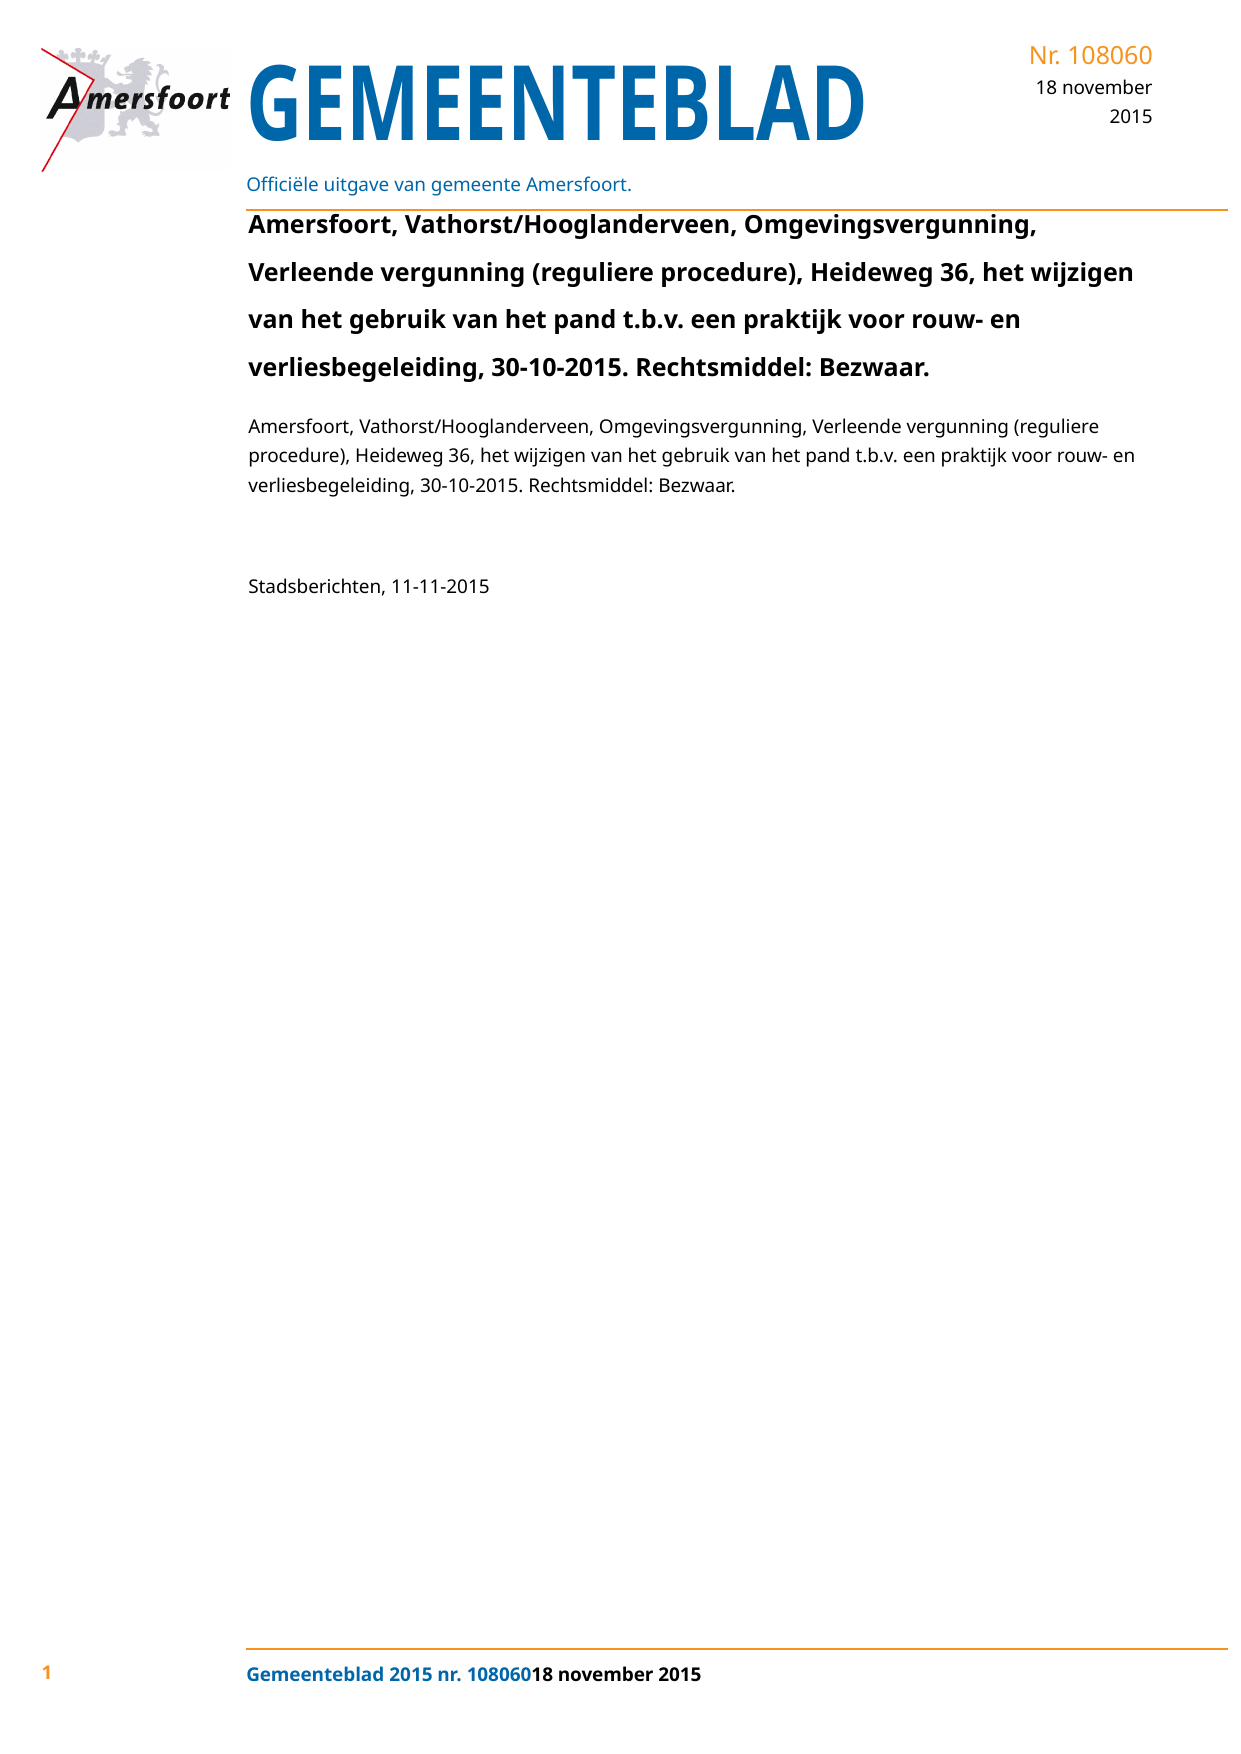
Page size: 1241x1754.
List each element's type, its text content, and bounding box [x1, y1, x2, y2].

text Amersfoort, Vathorst/Hooglanderveen, Omgevingsvergunning, Verleende vergunning (reguliere procedure), Heideweg 36, het wijzigen van het gebruik van het pand t.b.v. een praktijk voor rouw- en verliesbegeleiding, 30-10-2015. Rechtsmiddel: Bezwaar. [248, 211, 1152, 384]
text Amersfoort, Vathorst/Hooglanderveen, Omgevingsvergunning, Verleende vergunning (reguliere procedure), Heideweg 36, het wijzigen van het gebruik van het pand t.b.v. een praktijk voor rouw- en verliesbegeleiding, 30-10-2015. Rechtsmiddel: Bezwaar. [248, 413, 1152, 498]
text Stadsberichten, 11-11-2015 [248, 573, 1152, 599]
picture [41, 47, 231, 172]
